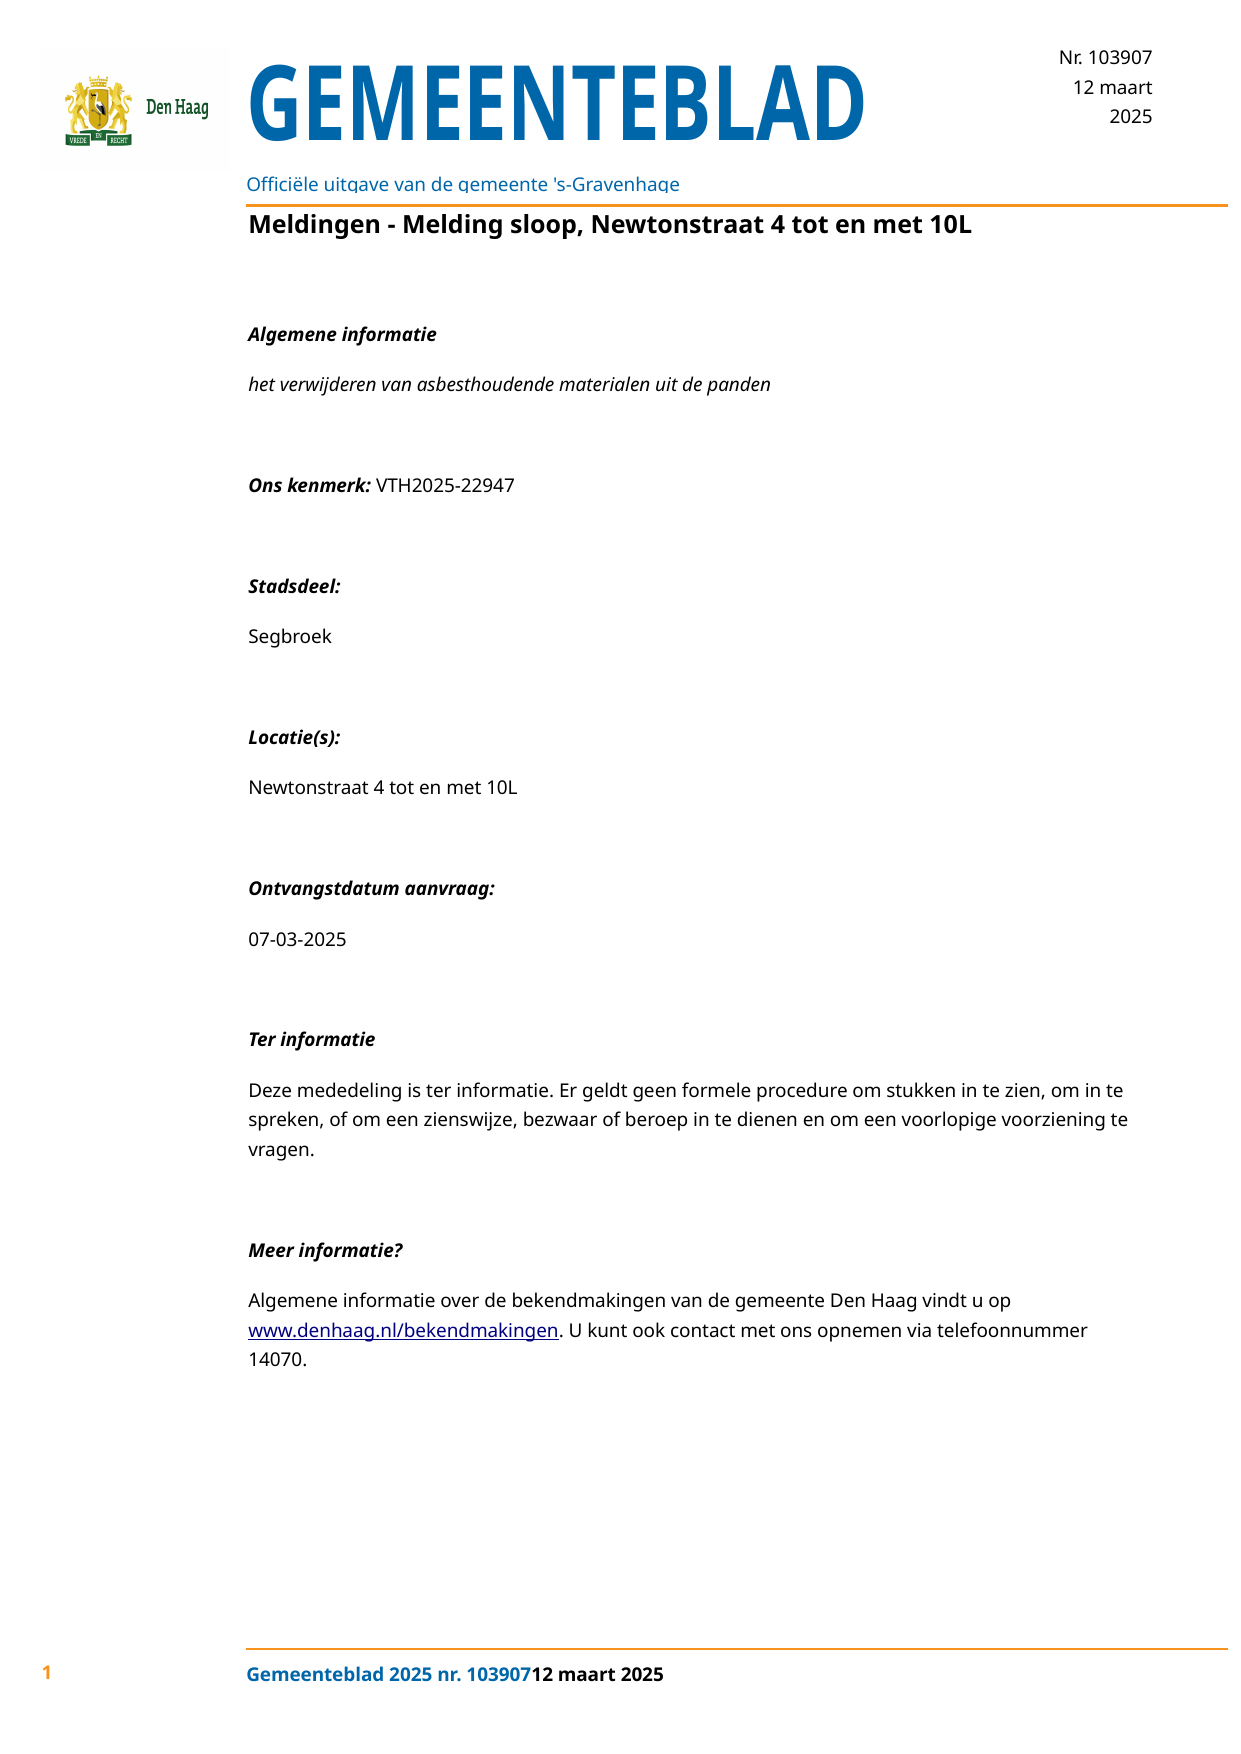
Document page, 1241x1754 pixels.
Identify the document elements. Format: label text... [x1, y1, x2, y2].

text Locatie(s): [248, 724, 1152, 750]
picture [41, 47, 231, 172]
text Meldingen - Melding sloop, Newtonstraat 4 tot en met 10L [248, 207, 1152, 241]
text Stadsdeel: [248, 573, 1152, 598]
text 07-03-2025 [248, 926, 1152, 951]
text het verwijderen van asbesthoudende materialen uit de panden [248, 371, 1152, 397]
text Algemene informatie [248, 321, 1152, 346]
text Deze mededeling is ter informatie. Er geldt geen formele procedure om stukken in te zien, om in te spreken, of om een zienswijze, bezwaar of beroep in te dienen en om een voorlopige voorziening te vragen. [248, 1077, 1152, 1162]
text Ons kenmerk: VTH2025-22947 [248, 472, 1152, 498]
text Segbroek [248, 623, 1152, 649]
text Meer informatie? [248, 1237, 1152, 1263]
text Ontvangstdatum aanvraag: [248, 875, 1152, 901]
text Newtonstraat 4 tot en met 10L [248, 774, 1152, 800]
text Ter informatie [248, 1027, 1152, 1052]
text Algemene informatie over de bekendmakingen van de gemeente Den Haag vindt u op www.denhaag.nl/bekendmakingen. U kunt ook contact met ons opnemen via telefoonnummer 14070. [248, 1287, 1152, 1372]
